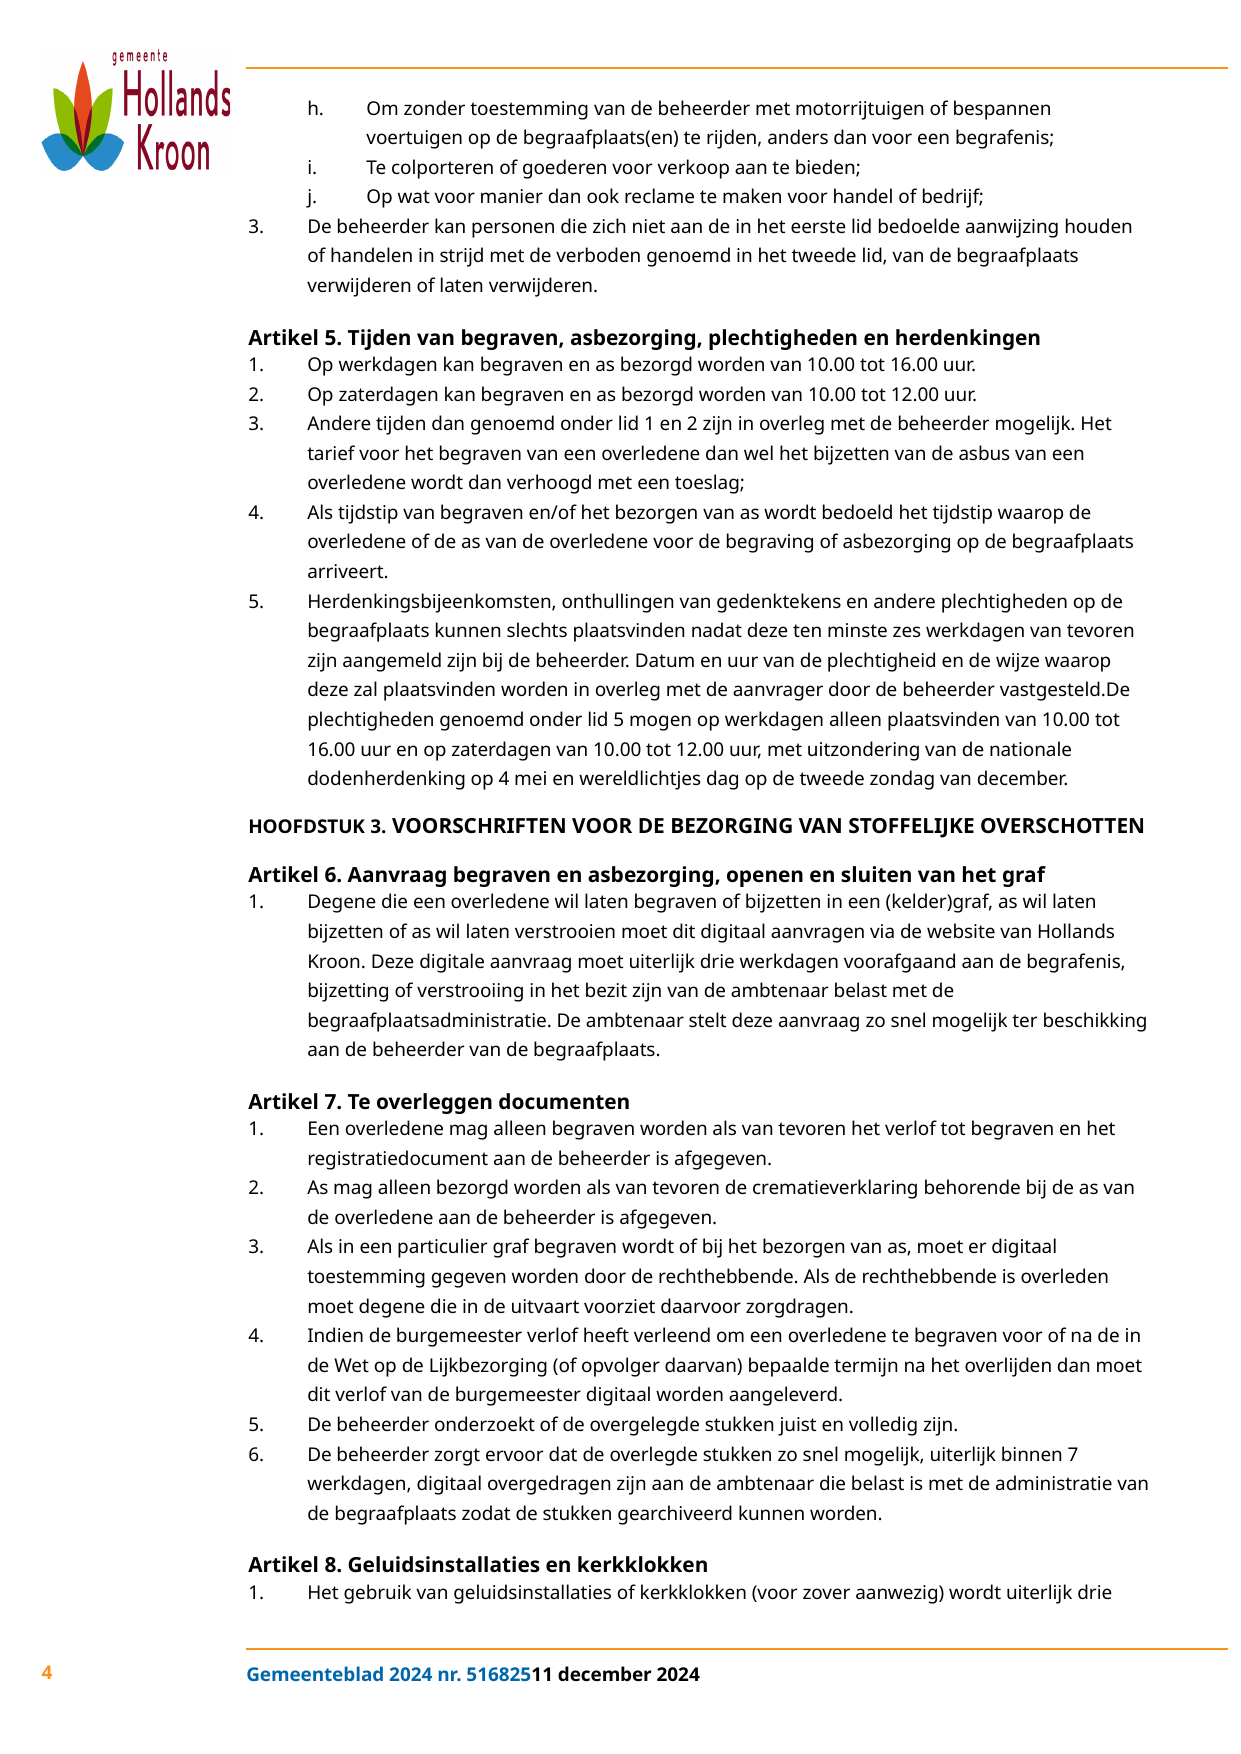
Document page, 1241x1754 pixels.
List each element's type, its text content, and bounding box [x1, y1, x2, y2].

list Andere tijden dan genoemd onder lid 1 en 2 zijn in overleg met de beheerder mogelijk. Het tarief voor het begraven van een overledene dan wel het bijzetten van de asbus van een overledene wordt dan verhoogd met een toeslag; [248, 410, 1152, 495]
list Herdenkingsbijeenkomsten, onthullingen van gedenktekens en andere plechtigheden op de begraafplaats kunnen slechts plaatsvinden nadat deze ten minste zes werkdagen van tevoren zijn aangemeld zijn bij de beheerder. Datum en uur van de plechtigheid en de wijze waarop deze zal plaatsvinden worden in overleg met de aanvrager door de beheerder vastgesteld.De plechtigheden genoemd onder lid 5 mogen op werkdagen alleen plaatsvinden van 10.00 tot 16.00 uur en op zaterdagen van 10.00 tot 12.00 uur, met uitzondering van de nationale dodenherdenking op 4 mei en wereldlichtjes dag op de tweede zondag van december. [248, 588, 1152, 791]
text Artikel 6. Aanvraag begraven en asbezorging, openen en sluiten van het graf [248, 860, 1152, 889]
list Een overledene mag alleen begraven worden als van tevoren het verlof tot begraven en het registratiedocument aan de beheerder is afgegeven. [248, 1115, 1152, 1171]
text Artikel 8. Geluidsinstallaties en kerkklokken [248, 1550, 1152, 1579]
list Degene die een overledene wil laten begraven of bijzetten in een (kelder)graf, as wil laten bijzetten of as wil laten verstrooien moet dit digitaal aanvragen via de website van Hollands Kroon. Deze digitale aanvraag moet uiterlijk drie werkdagen voorafgaand aan de begrafenis, bijzetting of verstrooiing in het bezit zijn van de ambtenaar belast met de begraafplaatsadministratie. De ambtenaar stelt deze aanvraag zo snel mogelijk ter beschikking aan de beheerder van de begraafplaats. [248, 889, 1152, 1062]
list Te colporteren of goederen voor verkoop aan te bieden; [307, 154, 1152, 180]
list De beheerder zorgt ervoor dat de overlegde stukken zo snel mogelijk, uiterlijk binnen 7 werkdagen, digitaal overgedragen zijn aan de ambtenaar die belast is met de administratie van de begraafplaats zodat de stukken gearchiveerd kunnen worden. [248, 1441, 1152, 1526]
list Als in een particulier graf begraven wordt of bij het bezorgen van as, moet er digitaal toestemming gegeven worden door de rechthebbende. Als de rechthebbende is overleden moet degene die in de uitvaart voorziet daarvoor zorgdragen. [248, 1234, 1152, 1319]
list Indien de burgemeester verlof heeft verleend om een overledene te begraven voor of na de in de Wet op de Lijkbezorging (of opvolger daarvan) bepaalde termijn na het overlijden dan moet dit verlof van de burgemeester digitaal worden aangeleverd. [248, 1322, 1152, 1407]
picture [41, 47, 231, 172]
list Om zonder toestemming van de beheerder met motorrijtuigen of bespannen voertuigen op de begraafplaats(en) te rijden, anders dan voor een begrafenis; [307, 95, 1152, 150]
list As mag alleen bezorgd worden als van tevoren de crematieverklaring behorende bij de as van de overledene aan de beheerder is afgegeven. [248, 1174, 1152, 1230]
text HOOFDSTUK 3. VOORSCHRIFTEN VOOR DE BEZORGING VAN STOFFELIJKE OVERSCHOTTEN [248, 811, 1152, 839]
list De beheerder kan personen die zich niet aan de in het eerste lid bedoelde aanwijzing houden of handelen in strijd met de verboden genoemd in het tweede lid, van de begraafplaats verwijderen of laten verwijderen. [248, 213, 1152, 298]
list Het gebruik van geluidsinstallaties of kerkklokken (voor zover aanwezig) wordt uiterlijk drie [248, 1579, 1152, 1604]
text Artikel 7. Te overleggen documenten [248, 1087, 1152, 1115]
list Op werkdagen kan begraven en as bezorgd worden van 10.00 tot 16.00 uur. [248, 351, 1152, 377]
list De beheerder onderzoekt of de overgelegde stukken juist en volledig zijn. [248, 1411, 1152, 1437]
list Op zaterdagen kan begraven en as bezorgd worden van 10.00 tot 12.00 uur. [248, 381, 1152, 406]
list Op wat voor manier dan ook reclame te maken voor handel of bedrijf; [307, 183, 1152, 209]
list Als tijdstip van begraven en/of het bezorgen van as wordt bedoeld het tijdstip waarop de overledene of de as van de overledene voor de begraving of asbezorging op de begraafplaats arriveert. [248, 499, 1152, 584]
text Artikel 5. Tijden van begraven, asbezorging, plechtigheden en herdenkingen [248, 323, 1152, 351]
